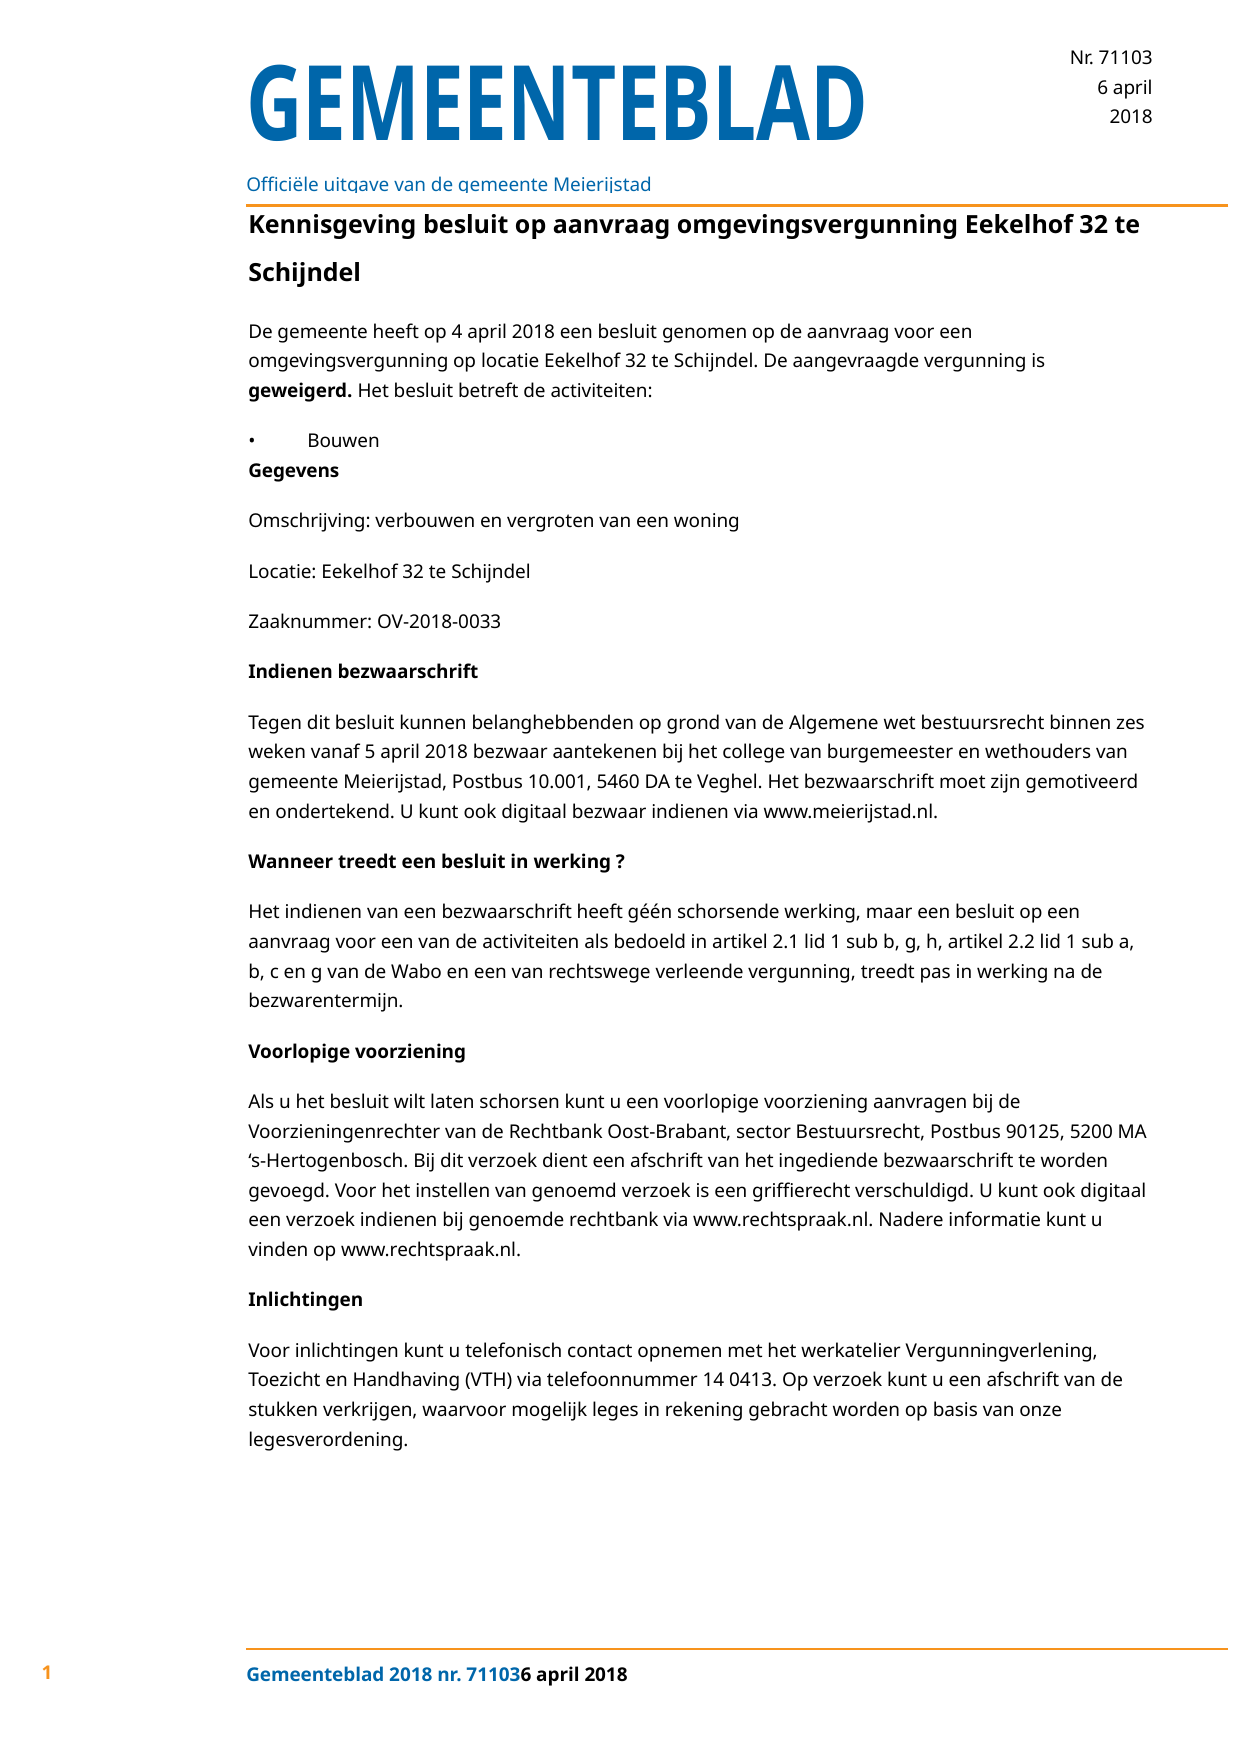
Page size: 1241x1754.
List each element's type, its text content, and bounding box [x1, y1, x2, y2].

text Als u het besluit wilt laten schorsen kunt u een voorlopige voorziening aanvragen bij de Voorzieningenrechter van de Rechtbank Oost-Brabant, sector Bestuursrecht, Postbus 90125, 5200 MA ‘s-Hertogenbosch. Bij dit verzoek dient een afschrift van het ingediende bezwaarschrift te worden gevoegd. Voor het instellen van genoemd verzoek is een griffierecht verschuldigd. U kunt ook digitaal een verzoek indienen bij genoemde rechtbank via www.rechtspraak.nl. Nadere informatie kunt u vinden op www.rechtspraak.nl. [248, 1088, 1152, 1262]
text Inlichtingen [248, 1287, 1152, 1312]
picture [41, 47, 231, 172]
text Tegen dit besluit kunnen belanghebbenden op grond van de Algemene wet bestuursrecht binnen zes weken vanaf 5 april 2018 bezwaar aantekenen bij het college van burgemeester en wethouders van gemeente Meierijstad, Postbus 10.001, 5460 DA te Veghel. Het bezwaarschrift moet zijn gemotiveerd en ondertekend. U kunt ook digitaal bezwaar indienen via www.meierijstad.nl. [248, 709, 1152, 824]
text Wanneer treedt een besluit in werking ? [248, 848, 1152, 874]
list Bouwen [248, 427, 1152, 453]
text Voorlopige voorziening [248, 1038, 1152, 1064]
text De gemeente heeft op 4 april 2018 een besluit genomen op de aanvraag voor een omgevingsvergunning op locatie Eekelhof 32 te Schijndel. De aangevraagde vergunning is geweigerd. Het besluit betreft de activiteiten: [248, 318, 1152, 403]
text Gegevens [248, 457, 1152, 483]
text Kennisgeving besluit op aanvraag omgevingsvergunning Eekelhof 32 te Schijndel [248, 207, 1152, 288]
text Indienen bezwaarschrift [248, 659, 1152, 684]
text Voor inlichtingen kunt u telefonisch contact opnemen met het werkatelier Vergunningverlening, Toezicht en Handhaving (VTH) via telefoonnummer 14 0413. Op verzoek kunt u een afschrift van de stukken verkrijgen, waarvoor mogelijk leges in rekening gebracht worden op basis van onze legesverordening. [248, 1337, 1152, 1452]
text Het indienen van een bezwaarschrift heeft géén schorsende werking, maar een besluit op een aanvraag voor een van de activiteiten als bedoeld in artikel 2.1 lid 1 sub b, g, h, artikel 2.2 lid 1 sub a, b, c en g van de Wabo en een van rechtswege verleende vergunning, treedt pas in werking na de bezwarentermijn. [248, 899, 1152, 1013]
text Zaaknummer: OV-2018-0033 [248, 608, 1152, 634]
text Omschrijving: verbouwen en vergroten van een woning [248, 507, 1152, 533]
text Locatie: Eekelhof 32 te Schijndel [248, 558, 1152, 584]
